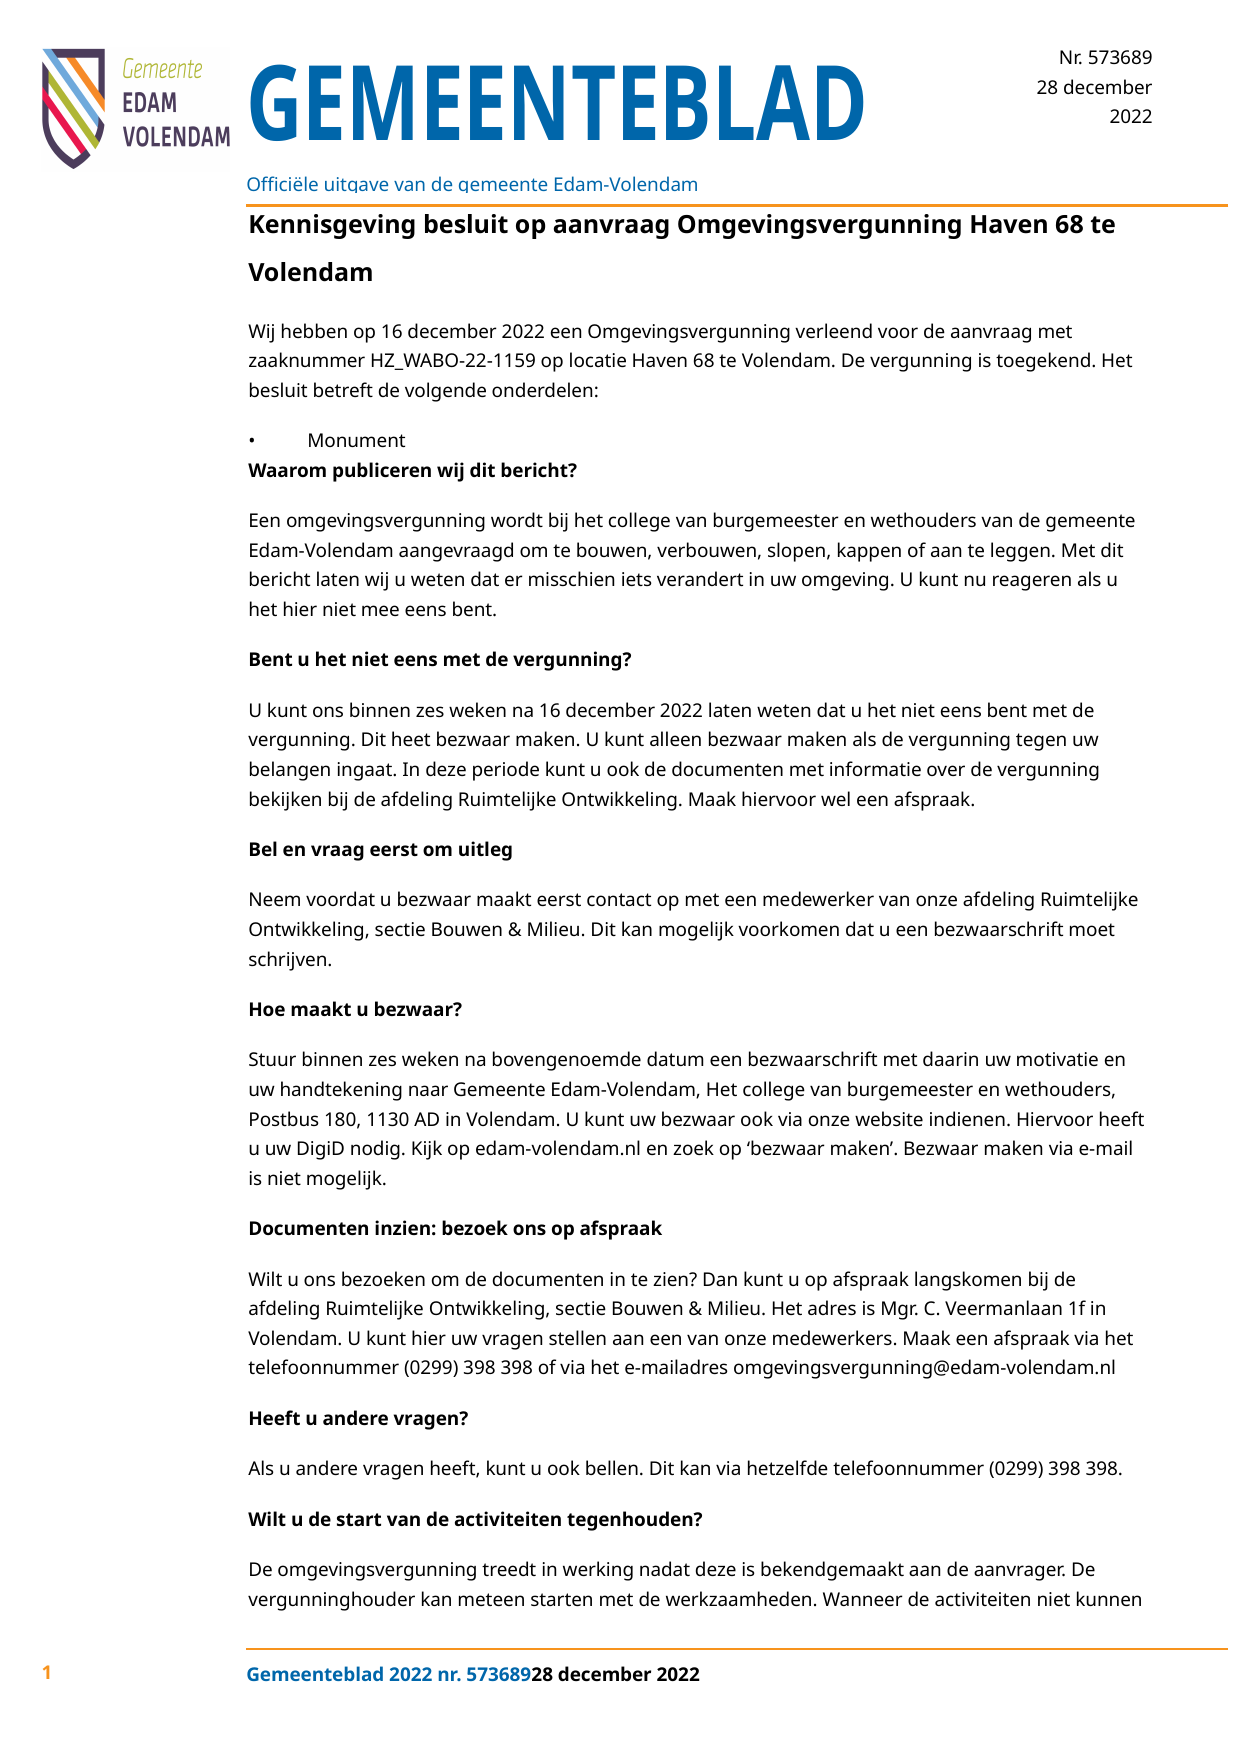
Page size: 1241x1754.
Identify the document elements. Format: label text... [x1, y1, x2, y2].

text Heeft u andere vragen? [248, 1405, 1152, 1431]
text U kunt ons binnen zes weken na 16 december 2022 laten weten dat u het niet eens bent met de vergunning. Dit heet bezwaar maken. U kunt alleen bezwaar maken als de vergunning tegen uw belangen ingaat. In deze periode kunt u ook de documenten met informatie over de vergunning bekijken bij de afdeling Ruimtelijke Ontwikkeling. Maak hiervoor wel een afspraak. [248, 697, 1152, 812]
picture [41, 47, 231, 172]
text Een omgevingsvergunning wordt bij het college van burgemeester en wethouders van de gemeente Edam-Volendam aangevraagd om te bouwen, verbouwen, slopen, kappen of aan te leggen. Met dit bericht laten wij u weten dat er misschien iets verandert in uw omgeving. U kunt nu reageren als u het hier niet mee eens bent. [248, 507, 1152, 622]
text Neem voordat u bezwaar maakt eerst contact op met een medewerker van onze afdeling Ruimtelijke Ontwikkeling, sectie Bouwen & Milieu. Dit kan mogelijk voorkomen dat u een bezwaarschrift moet schrijven. [248, 887, 1152, 972]
text Wilt u ons bezoeken om de documenten in te zien? Dan kunt u op afspraak langskomen bij de afdeling Ruimtelijke Ontwikkeling, sectie Bouwen & Milieu. Het adres is Mgr. C. Veermanlaan 1f in Volendam. U kunt hier uw vragen stellen aan een van onze medewerkers. Maak een afspraak via het telefoonnummer (0299) 398 398 of via het e-mailadres omgevingsvergunning@edam-volendam.nl [248, 1266, 1152, 1380]
text Wilt u de start van de activiteiten tegenhouden? [248, 1506, 1152, 1532]
text Als u andere vragen heeft, kunt u ook bellen. Dit kan via hetzelfde telefoonnummer (0299) 398 398. [248, 1455, 1152, 1481]
text Documenten inzien: bezoek ons op afspraak [248, 1215, 1152, 1241]
text Wij hebben op 16 december 2022 een Omgevingsvergunning verleend voor de aanvraag met zaaknummer HZ_WABO-22-1159 op locatie Haven 68 te Volendam. De vergunning is toegekend. Het besluit betreft de volgende onderdelen: [248, 318, 1152, 403]
text Bent u het niet eens met de vergunning? [248, 647, 1152, 672]
text Waarom publiceren wij dit bericht? [248, 457, 1152, 483]
text Kennisgeving besluit op aanvraag Omgevingsvergunning Haven 68 te Volendam [248, 207, 1152, 288]
list Monument [248, 427, 1152, 453]
text Bel en vraag eerst om uitleg [248, 836, 1152, 862]
text Stuur binnen zes weken na bovengenoemde datum een bezwaarschrift met daarin uw motivatie en uw handtekening naar Gemeente Edam-Volendam, Het college van burgemeester en wethouders, Postbus 180, 1130 AD in Volendam. U kunt uw bezwaar ook via onze website indienen. Hiervoor heeft u uw DigiD nodig. Kijk op edam-volendam.nl en zoek op ‘bezwaar maken’. Bezwaar maken via e-mail is niet mogelijk. [248, 1047, 1152, 1191]
text Hoe maakt u bezwaar? [248, 996, 1152, 1022]
text De omgevingsvergunning treedt in werking nadat deze is bekendgemaakt aan de aanvrager. De vergunninghouder kan meteen starten met de werkzaamheden. Wanneer de activiteiten niet kunnen [248, 1556, 1152, 1612]
